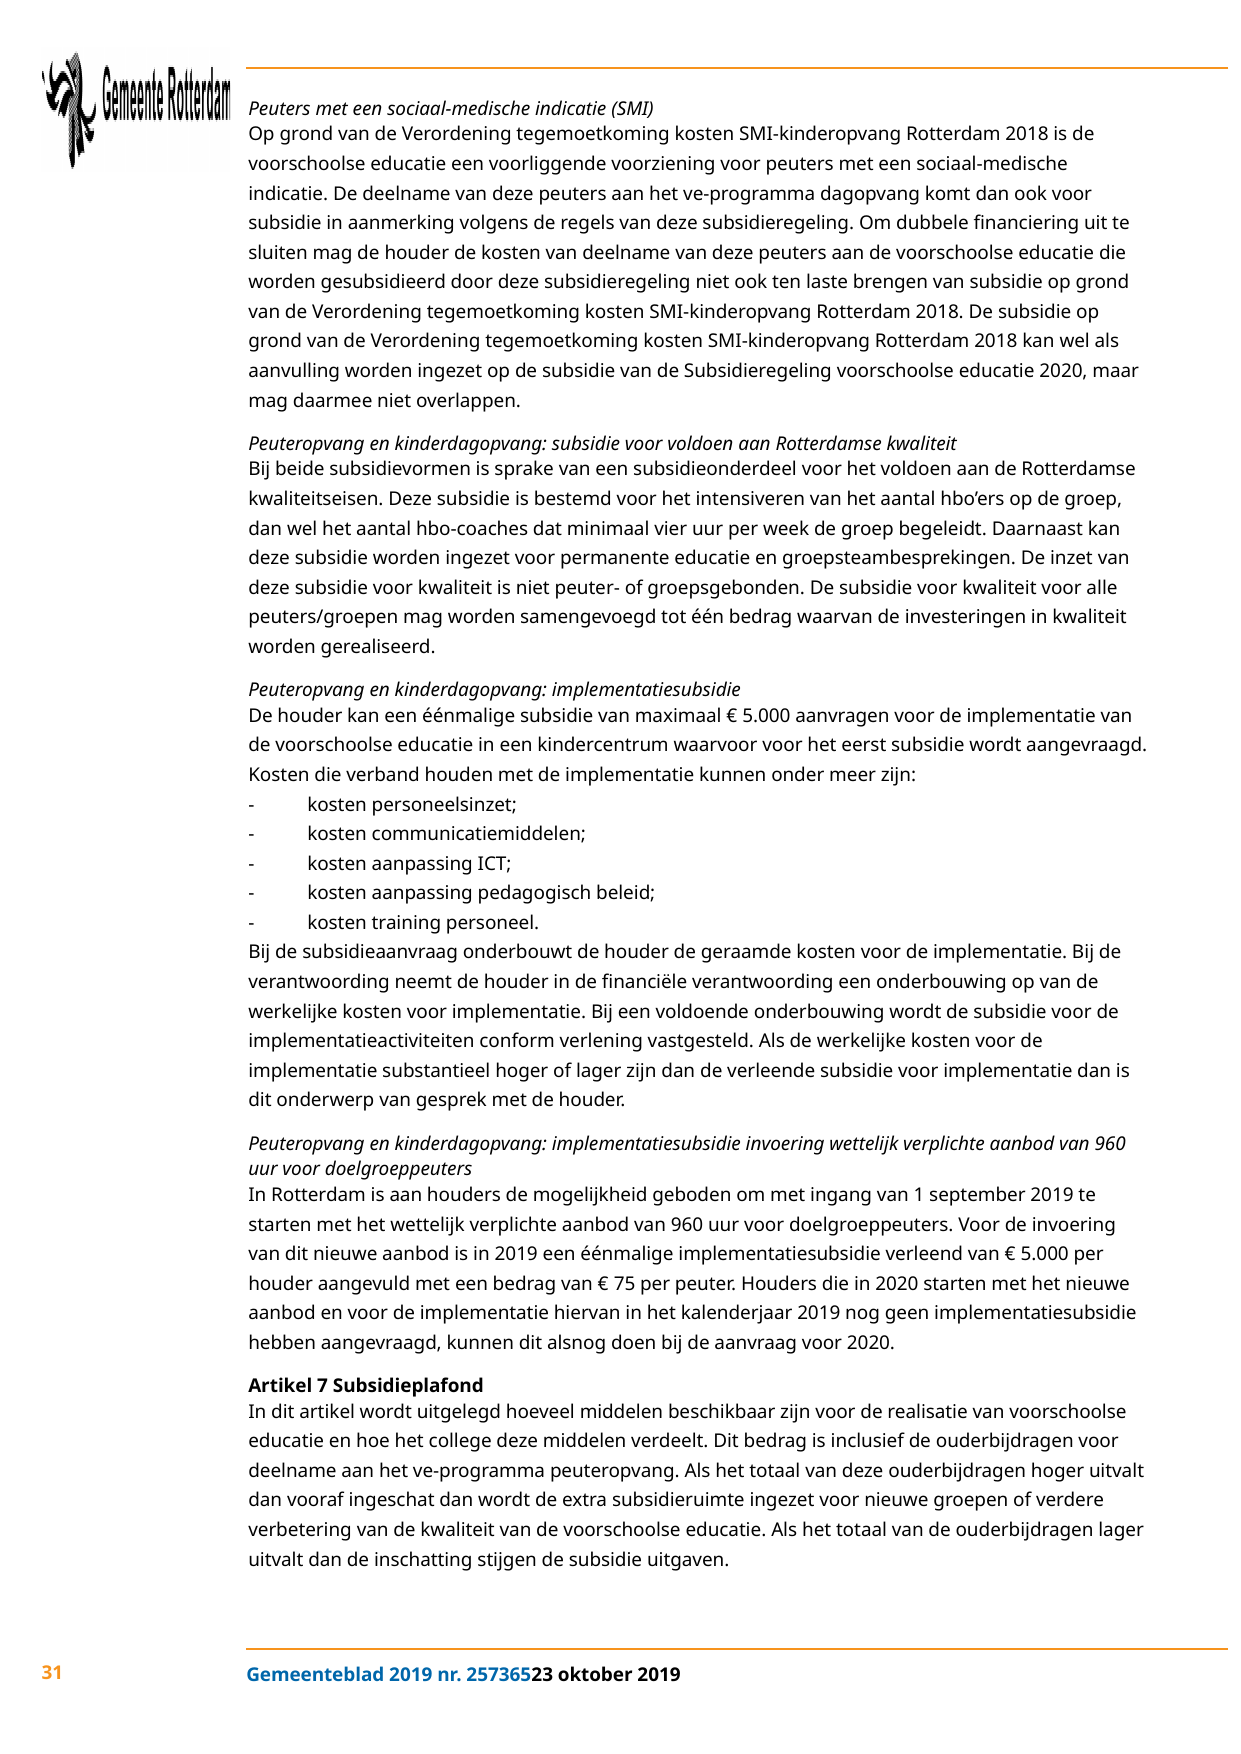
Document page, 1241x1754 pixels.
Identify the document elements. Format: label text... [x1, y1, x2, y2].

text Artikel 7 Subsidieplafond [248, 1372, 1152, 1398]
list kosten training personeel. [248, 909, 1152, 935]
text Op grond van de Verordening tegemoetkoming kosten SMI-kinderopvang Rotterdam 2018 is de voorschoolse educatie een voorliggende voorziening voor peuters met een sociaal-medische indicatie. De deelname van deze peuters aan het ve-programma dagopvang komt dan ook voor subsidie in aanmerking volgens de regels van deze subsidieregeling. Om dubbele financiering uit te sluiten mag de houder de kosten van deelname van deze peuters aan de voorschoolse educatie die worden gesubsidieerd door deze subsidieregeling niet ook ten laste brengen van subsidie op grond van de Verordening tegemoetkoming kosten SMI-kinderopvang Rotterdam 2018. De subsidie op grond van de Verordening tegemoetkoming kosten SMI-kinderopvang Rotterdam 2018 kan wel als aanvulling worden ingezet op de subsidie van de Subsidieregeling voorschoolse educatie 2020, maar mag daarmee niet overlappen. [248, 121, 1152, 412]
text De houder kan een éénmalige subsidie van maximaal € 5.000 aanvragen voor de implementatie van de voorschoolse educatie in een kindercentrum waarvoor voor het eerst subsidie wordt aangevraagd. Kosten die verband houden met de implementatie kunnen onder meer zijn: [248, 702, 1152, 787]
text In dit artikel wordt uitgelegd hoeveel middelen beschikbaar zijn voor de realisatie van voorschoolse educatie en hoe het college deze middelen verdeelt. Dit bedrag is inclusief de ouderbijdragen voor deelname aan het ve-programma peuteropvang. Als het totaal van deze ouderbijdragen hoger uitvalt dan vooraf ingeschat dan wordt de extra subsidieruimte ingezet voor nieuwe groepen of verdere verbetering van de kwaliteit van de voorschoolse educatie. Als het totaal van de ouderbijdragen lager uitvalt dan de inschatting stijgen de subsidie uitgaven. [248, 1398, 1152, 1572]
text Peuteropvang en kinderdagopvang: subsidie voor voldoen aan Rotterdamse kwaliteit [248, 430, 1152, 456]
text In Rotterdam is aan houders de mogelijkheid geboden om met ingang van 1 september 2019 te starten met het wettelijk verplichte aanbod van 960 uur voor doelgroeppeuters. Voor de invoering van dit nieuwe aanbod is in 2019 een éénmalige implementatiesubsidie verleend van € 5.000 per houder aangevuld met een bedrag van € 75 per peuter. Houders die in 2020 starten met het nieuwe aanbod en voor de implementatie hiervan in het kalenderjaar 2019 nog geen implementatiesubsidie hebben aangevraagd, kunnen dit alsnog doen bij de aanvraag voor 2020. [248, 1181, 1152, 1355]
list kosten aanpassing ICT; [248, 850, 1152, 876]
text Peuteropvang en kinderdagopvang: implementatiesubsidie invoering wettelijk verplichte aanbod van 960 uur voor doelgroeppeuters [248, 1130, 1152, 1181]
text Bij beide subsidievormen is sprake van een subsidieonderdeel voor het voldoen aan de Rotterdamse kwaliteitseisen. Deze subsidie is bestemd voor het intensiveren van het aantal hbo’ers op de groep, dan wel het aantal hbo-coaches dat minimaal vier uur per week de groep begeleidt. Daarnaast kan deze subsidie worden ingezet voor permanente educatie en groepsteambesprekingen. De inzet van deze subsidie voor kwaliteit is niet peuter- of groepsgebonden. De subsidie voor kwaliteit voor alle peuters/groepen mag worden samengevoegd tot één bedrag waarvan de investeringen in kwaliteit worden gerealiseerd. [248, 456, 1152, 659]
list kosten aanpassing pedagogisch beleid; [248, 879, 1152, 905]
text Peuteropvang en kinderdagopvang: implementatiesubsidie [248, 676, 1152, 702]
list kosten communicatiemiddelen; [248, 820, 1152, 846]
text Bij de subsidieaanvraag onderbouwt de houder de geraamde kosten voor de implementatie. Bij de verantwoording neemt de houder in de financiële verantwoording een onderbouwing op van de werkelijke kosten voor implementatie. Bij een voldoende onderbouwing wordt de subsidie voor de implementatieactiviteiten conform verlening vastgesteld. Als de werkelijke kosten voor de implementatie substantieel hoger of lager zijn dan de verleende subsidie voor implementatie dan is dit onderwerp van gesprek met de houder. [248, 939, 1152, 1112]
picture [41, 47, 231, 172]
list kosten personeelsinzet; [248, 791, 1152, 816]
text Peuters met een sociaal-medische indicatie (SMI) [248, 95, 1152, 121]
